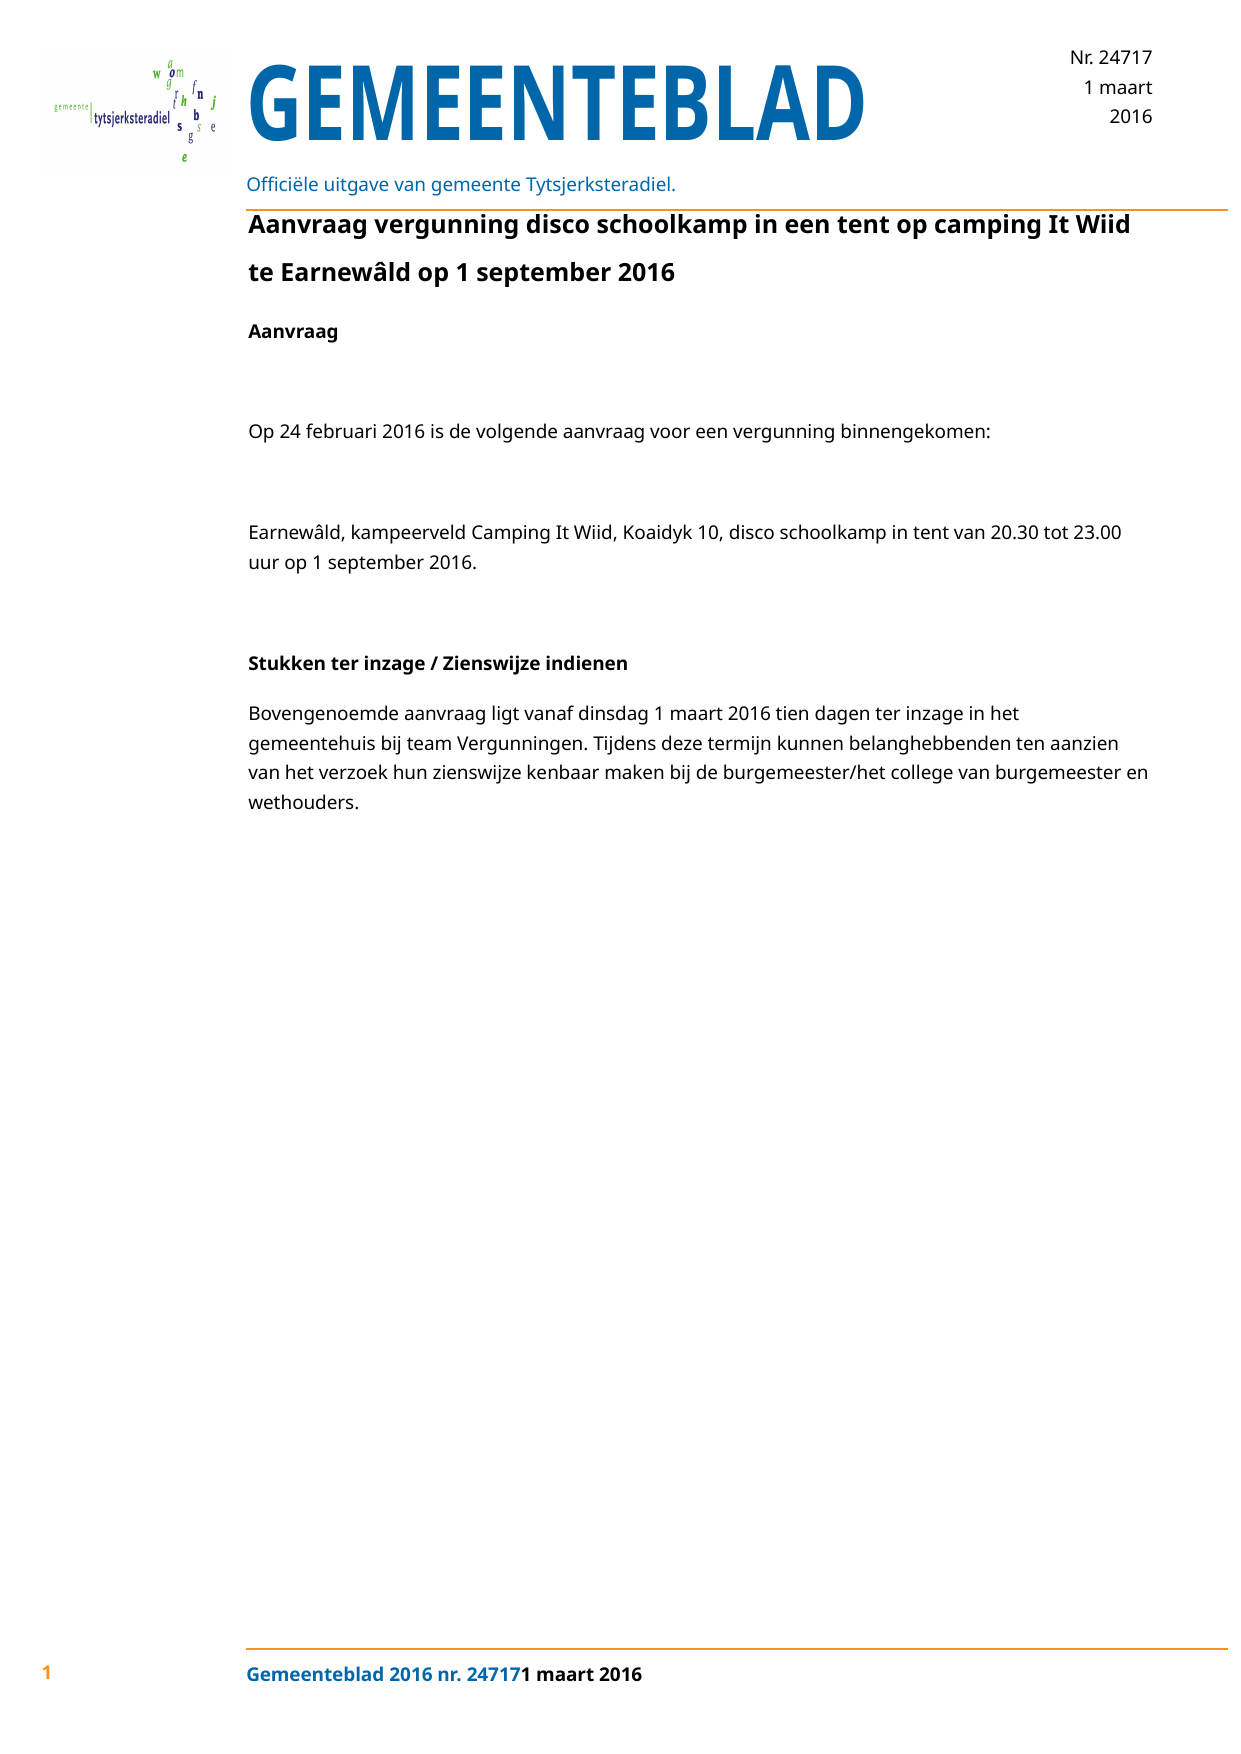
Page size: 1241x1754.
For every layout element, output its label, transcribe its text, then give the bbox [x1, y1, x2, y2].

text Bovengenoemde aanvraag ligt vanaf dinsdag 1 maart 2016 tien dagen ter inzage in het gemeentehuis bij team Vergunningen. Tijdens deze termijn kunnen belanghebbenden ten aanzien van het verzoek hun zienswijze kenbaar maken bij de burge­meester/het college van burgemeester en wethouders. [248, 700, 1152, 815]
text Aanvraag [248, 318, 1152, 344]
text Aanvraag vergunning disco schoolkamp in een tent op camping It Wiid te Earnewâld op 1 september 2016 [248, 211, 1152, 288]
text Op 24 februari 2016 is de volgende aanvraag voor een vergunning binnengekomen: [248, 419, 1152, 444]
picture [41, 47, 231, 172]
text Earnewâld, kampeerveld Camping It Wiid, Koaidyk 10, disco schoolkamp in tent van 20.30 tot 23.00 uur op 1 september 2016. [248, 519, 1152, 575]
text Stukken ter inzage / Zienswijze indienen [248, 650, 1152, 676]
